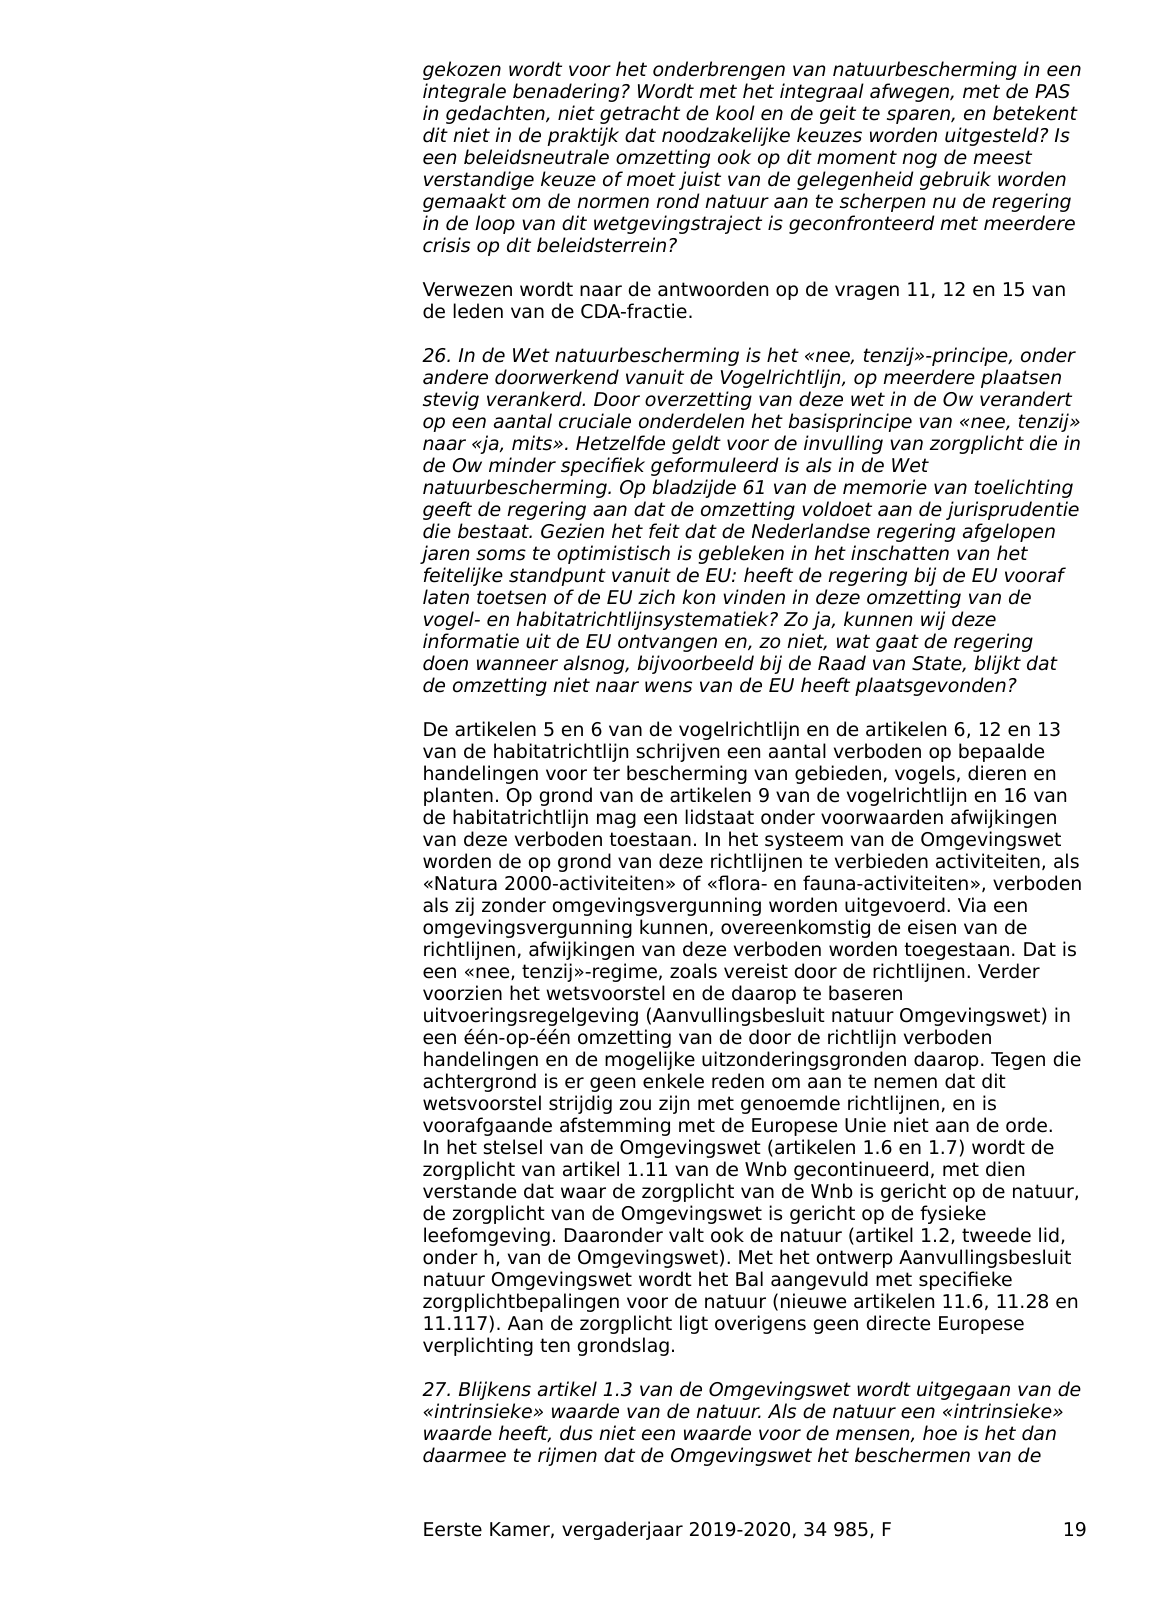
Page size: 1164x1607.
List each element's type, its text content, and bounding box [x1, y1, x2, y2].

text 27. Blijkens artikel 1.3 van de Omgevingswet wordt uitgegaan van de «intrinsieke» waarde van de natuur. Als de natuur een «intrinsieke» waarde heeft, dus niet een waarde voor de mensen, hoe is het dan daarmee te rijmen dat de Omgevingswet het beschermen van de [422, 1379, 1087, 1467]
text In het stelsel van de Omgevingswet (artikelen 1.6 en 1.7) wordt de zorgplicht van artikel 1.11 van de Wnb gecontinueerd, met dien verstande dat waar de zorgplicht van de Wnb is gericht op de natuur, de zorgplicht van de Omgevingswet is gericht op de fysieke leefomgeving. Daaronder valt ook de natuur (artikel 1.2, tweede lid, onder h, van de Omgevingswet). Met het ontwerp Aanvullingsbesluit natuur Omgevingswet wordt het Bal aangevuld met specifieke zorgplichtbepalingen voor de natuur (nieuwe artikelen 11.6, 11.28 en 11.117). Aan de zorgplicht ligt overigens geen directe Europese verplichting ten grondslag. [422, 1137, 1087, 1356]
text De artikelen 5 en 6 van de vogelrichtlijn en de artikelen 6, 12 en 13 van de habitatrichtlijn schrijven een aantal verboden op bepaalde handelingen voor ter bescherming van gebieden, vogels, dieren en planten. Op grond van de artikelen 9 van de vogelrichtlijn en 16 van de habitatrichtlijn mag een lidstaat onder voorwaarden afwijkingen van deze verboden toestaan. In het systeem van de Omgevingswet worden de op grond van deze richtlijnen te verbieden activiteiten, als «Natura 2000-activiteiten» of «flora- en fauna-activiteiten», verboden als zij zonder omgevingsvergunning worden uitgevoerd. Via een omgevingsvergunning kunnen, overeenkomstig de eisen van de richtlijnen, afwijkingen van deze verboden worden toegestaan. Dat is een «nee, tenzij»-regime, zoals vereist door de richtlijnen. Verder voorzien het wetsvoorstel en de daarop te baseren uitvoeringsregelgeving (Aanvullingsbesluit natuur Omgevingswet) in een één-op-één omzetting van de door de richtlijn verboden handelingen en de mogelijke uitzonderingsgronden daarop. Tegen die achtergrond is er geen enkele reden om aan te nemen dat dit wetsvoorstel strijdig zou zijn met genoemde richtlijnen, en is voorafgaande afstemming met de Europese Unie niet aan de orde. [422, 719, 1087, 1137]
text gekozen wordt voor het onderbrengen van natuurbescherming in een integrale benadering? Wordt met het integraal afwegen, met de PAS in gedachten, niet getracht de kool en de geit te sparen, en betekent dit niet in de praktijk dat noodzakelijke keuzes worden uitgesteld? Is een beleidsneutrale omzetting ook op dit moment nog de meest verstandige keuze of moet juist van de gelegenheid gebruik worden gemaakt om de normen rond natuur aan te scherpen nu de regering in de loop van dit wetgevingstraject is geconfronteerd met meerdere crisis op dit beleidsterrein? [422, 59, 1087, 257]
text Verwezen wordt naar de antwoorden op de vragen 11, 12 en 15 van de leden van de CDA-fractie. [422, 279, 1087, 323]
text 26. In de Wet natuurbescherming is het «nee, tenzij»-principe, onder andere doorwerkend vanuit de Vogelrichtlijn, op meerdere plaatsen stevig verankerd. Door overzetting van deze wet in de Ow verandert op een aantal cruciale onderdelen het basisprincipe van «nee, tenzij» naar «ja, mits». Hetzelfde geldt voor de invulling van zorgplicht die in de Ow minder specifiek geformuleerd is als in de Wet natuurbescherming. Op bladzijde 61 van de memorie van toelichting geeft de regering aan dat de omzetting voldoet aan de jurisprudentie die bestaat. Gezien het feit dat de Nederlandse regering afgelopen jaren soms te optimistisch is gebleken in het inschatten van het feitelijke standpunt vanuit de EU: heeft de regering bij de EU vooraf laten toetsen of de EU zich kon vinden in deze omzetting van de vogel- en habitatrichtlijnsystematiek? Zo ja, kunnen wij deze informatie uit de EU ontvangen en, zo niet, wat gaat de regering doen wanneer alsnog, bijvoorbeeld bij de Raad van State, blijkt dat de omzetting niet naar wens van de EU heeft plaatsgevonden? [422, 345, 1087, 697]
